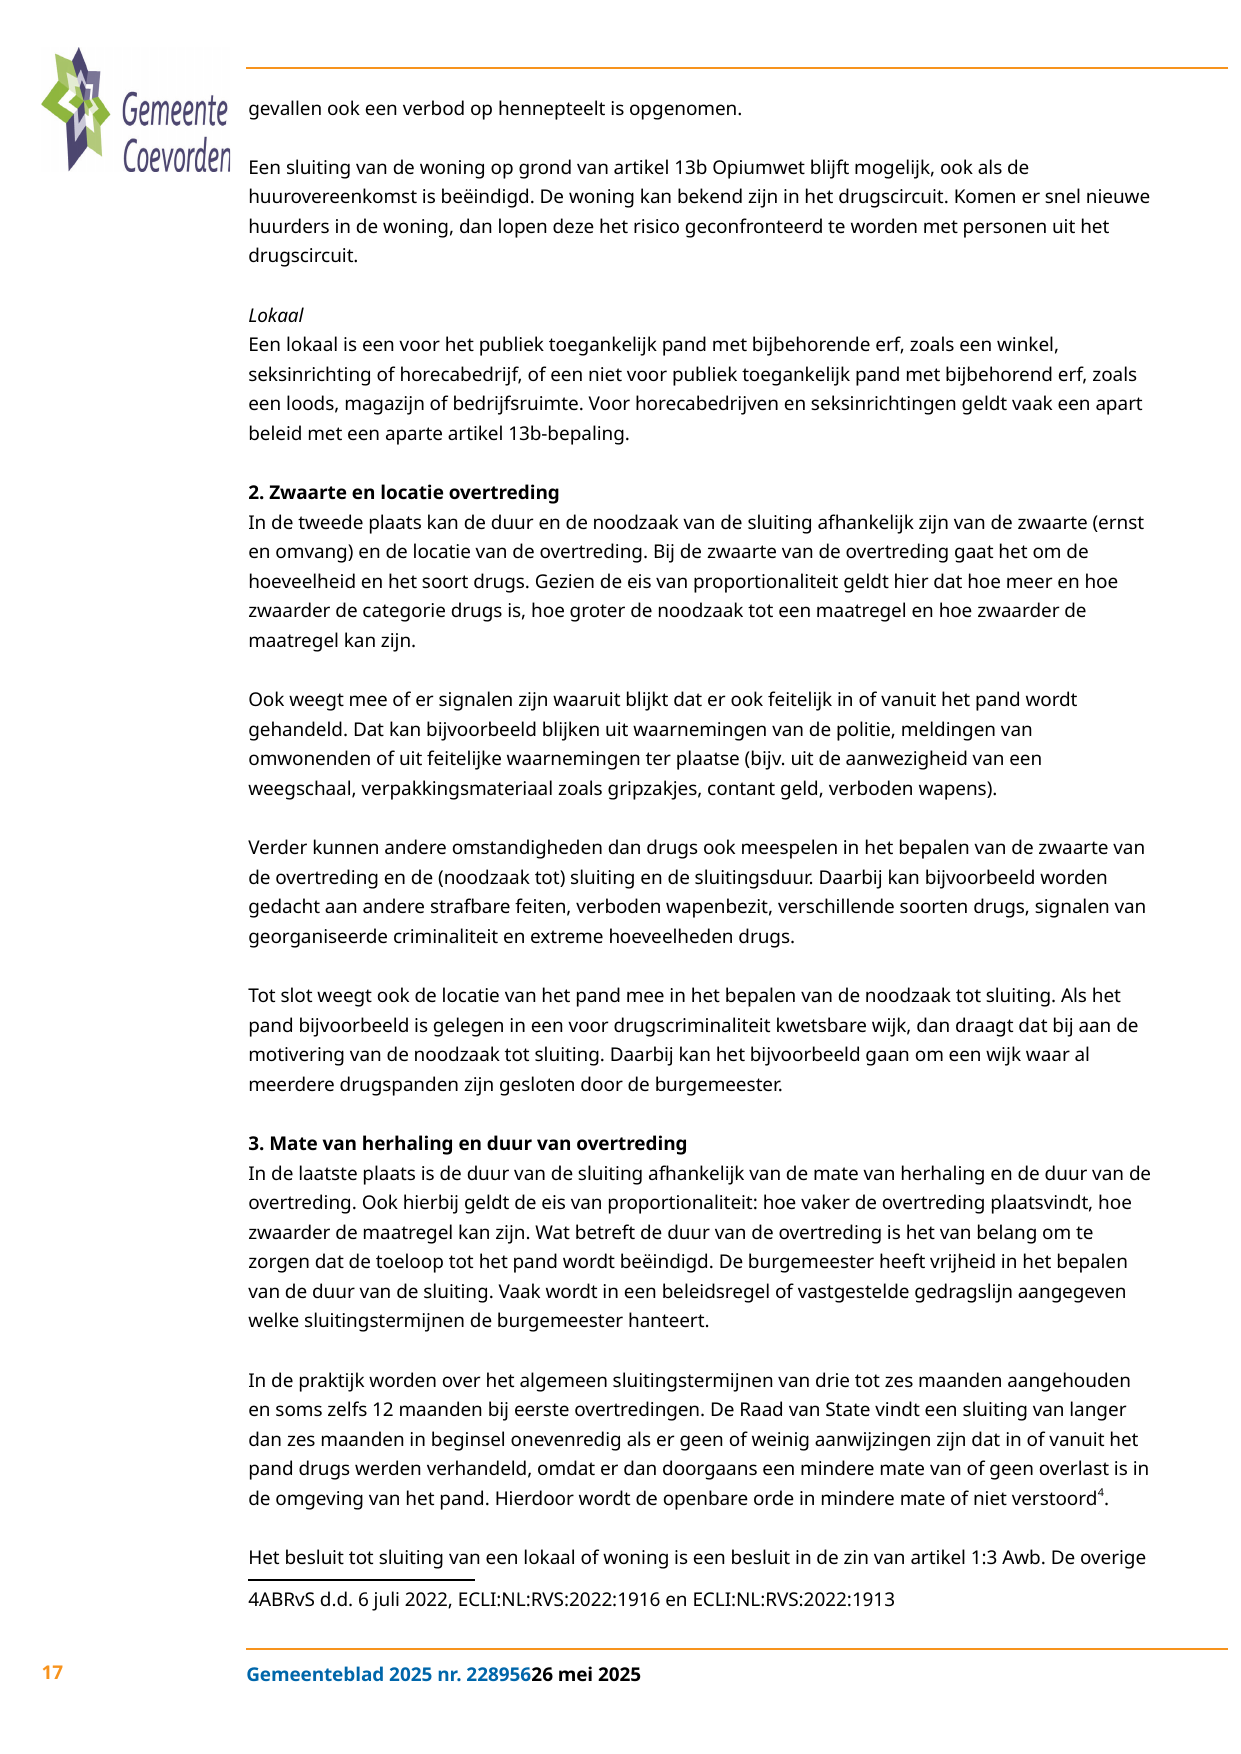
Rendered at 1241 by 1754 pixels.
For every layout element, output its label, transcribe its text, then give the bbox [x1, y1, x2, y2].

text ABRvS d.d. 6 juli 2022, ECLI:NL:RVS:2022:1916 en ECLI:NL:RVS:2022:1913 [248, 1586, 1152, 1612]
text Een sluiting van de woning op grond van artikel 13b Opiumwet blijft mogelijk, ook als de huurovereenkomst is beëindigd. De woning kan bekend zijn in het drugscircuit. Komen er snel nieuwe huurders in de woning, dan lopen deze het risico geconfronteerd te worden met personen uit het drugscircuit. [248, 154, 1152, 268]
text gevallen ook een verbod op hennepteelt is opgenomen. [248, 95, 1152, 121]
text Lokaal [248, 302, 1152, 328]
text Het besluit tot sluiting van een lokaal of woning is een besluit in de zin van artikel 1:3 Awb. De overige [248, 1544, 1152, 1570]
text Ook weegt mee of er signalen zijn waaruit blijkt dat er ook feitelijk in of vanuit het pand wordt gehandeld. Dat kan bijvoorbeeld blijken uit waarnemingen van de politie, meldingen van omwonenden of uit feitelijke waarnemingen ter plaatse (bijv. uit de aanwezigheid van een weegschaal, verpakkingsmateriaal zoals gripzakjes, contant geld, verboden wapens). [248, 686, 1152, 801]
text 2. Zwaarte en locatie overtreding [248, 479, 1152, 505]
text In de tweede plaats kan de duur en de noodzaak van de sluiting afhankelijk zijn van de zwaarte (ernst en omvang) en de locatie van de overtreding. Bij de zwaarte van de overtreding gaat het om de hoeveelheid en het soort drugs. Gezien de eis van proportionaliteit geldt hier dat hoe meer en hoe zwaarder de categorie drugs is, hoe groter de noodzaak tot een maatregel en hoe zwaarder de maatregel kan zijn. [248, 509, 1152, 653]
text In de laatste plaats is de duur van de sluiting afhankelijk van de mate van herhaling en de duur van de overtreding. Ook hierbij geldt de eis van proportionaliteit: hoe vaker de overtreding plaatsvindt, hoe zwaarder de maatregel kan zijn. Wat betreft de duur van de overtreding is het van belang om te zorgen dat de toeloop tot het pand wordt beëindigd. De burgemeester heeft vrijheid in het bepalen van de duur van de sluiting. Vaak wordt in een beleidsregel of vastgestelde gedragslijn aangegeven welke sluitingstermijnen de burgemeester hanteert. [248, 1160, 1152, 1333]
text Tot slot weegt ook de locatie van het pand mee in het bepalen van de noodzaak tot sluiting. Als het pand bijvoorbeeld is gelegen in een voor drugscriminaliteit kwetsbare wijk, dan draagt dat bij aan de motivering van de noodzaak tot sluiting. Daarbij kan het bijvoorbeeld gaan om een wijk waar al meerdere drugspanden zijn gesloten door de burgemeester. [248, 982, 1152, 1097]
text 3. Mate van herhaling en duur van overtreding [248, 1130, 1152, 1156]
picture [41, 47, 231, 172]
text Verder kunnen andere omstandigheden dan drugs ook meespelen in het bepalen van de zwaarte van de overtreding en de (noodzaak tot) sluiting en de sluitingsduur. Daarbij kan bijvoorbeeld worden gedacht aan andere strafbare feiten, verboden wapenbezit, verschillende soorten drugs, signalen van georganiseerde criminaliteit en extreme hoeveelheden drugs. [248, 834, 1152, 949]
text Een lokaal is een voor het publiek toegankelijk pand met bijbehorende erf, zoals een winkel, seksinrichting of horecabedrijf, of een niet voor publiek toegankelijk pand met bijbehorend erf, zoals een loods, magazijn of bedrijfsruimte. Voor horecabedrijven en seksinrichtingen geldt vaak een apart beleid met een aparte artikel 13b-bepaling. [248, 331, 1152, 446]
text In de praktijk worden over het algemeen sluitingstermijnen van drie tot zes maanden aangehouden en soms zelfs 12 maanden bij eerste overtredingen. De Raad van State vindt een sluiting van langer dan zes maanden in beginsel onevenredig als er geen of weinig aanwijzingen zijn dat in of vanuit het pand drugs werden verhandeld, omdat er dan doorgaans een mindere mate van of geen overlast is in de omgeving van het pand. Hierdoor wordt de openbare orde in mindere mate of niet verstoord. [248, 1367, 1152, 1511]
